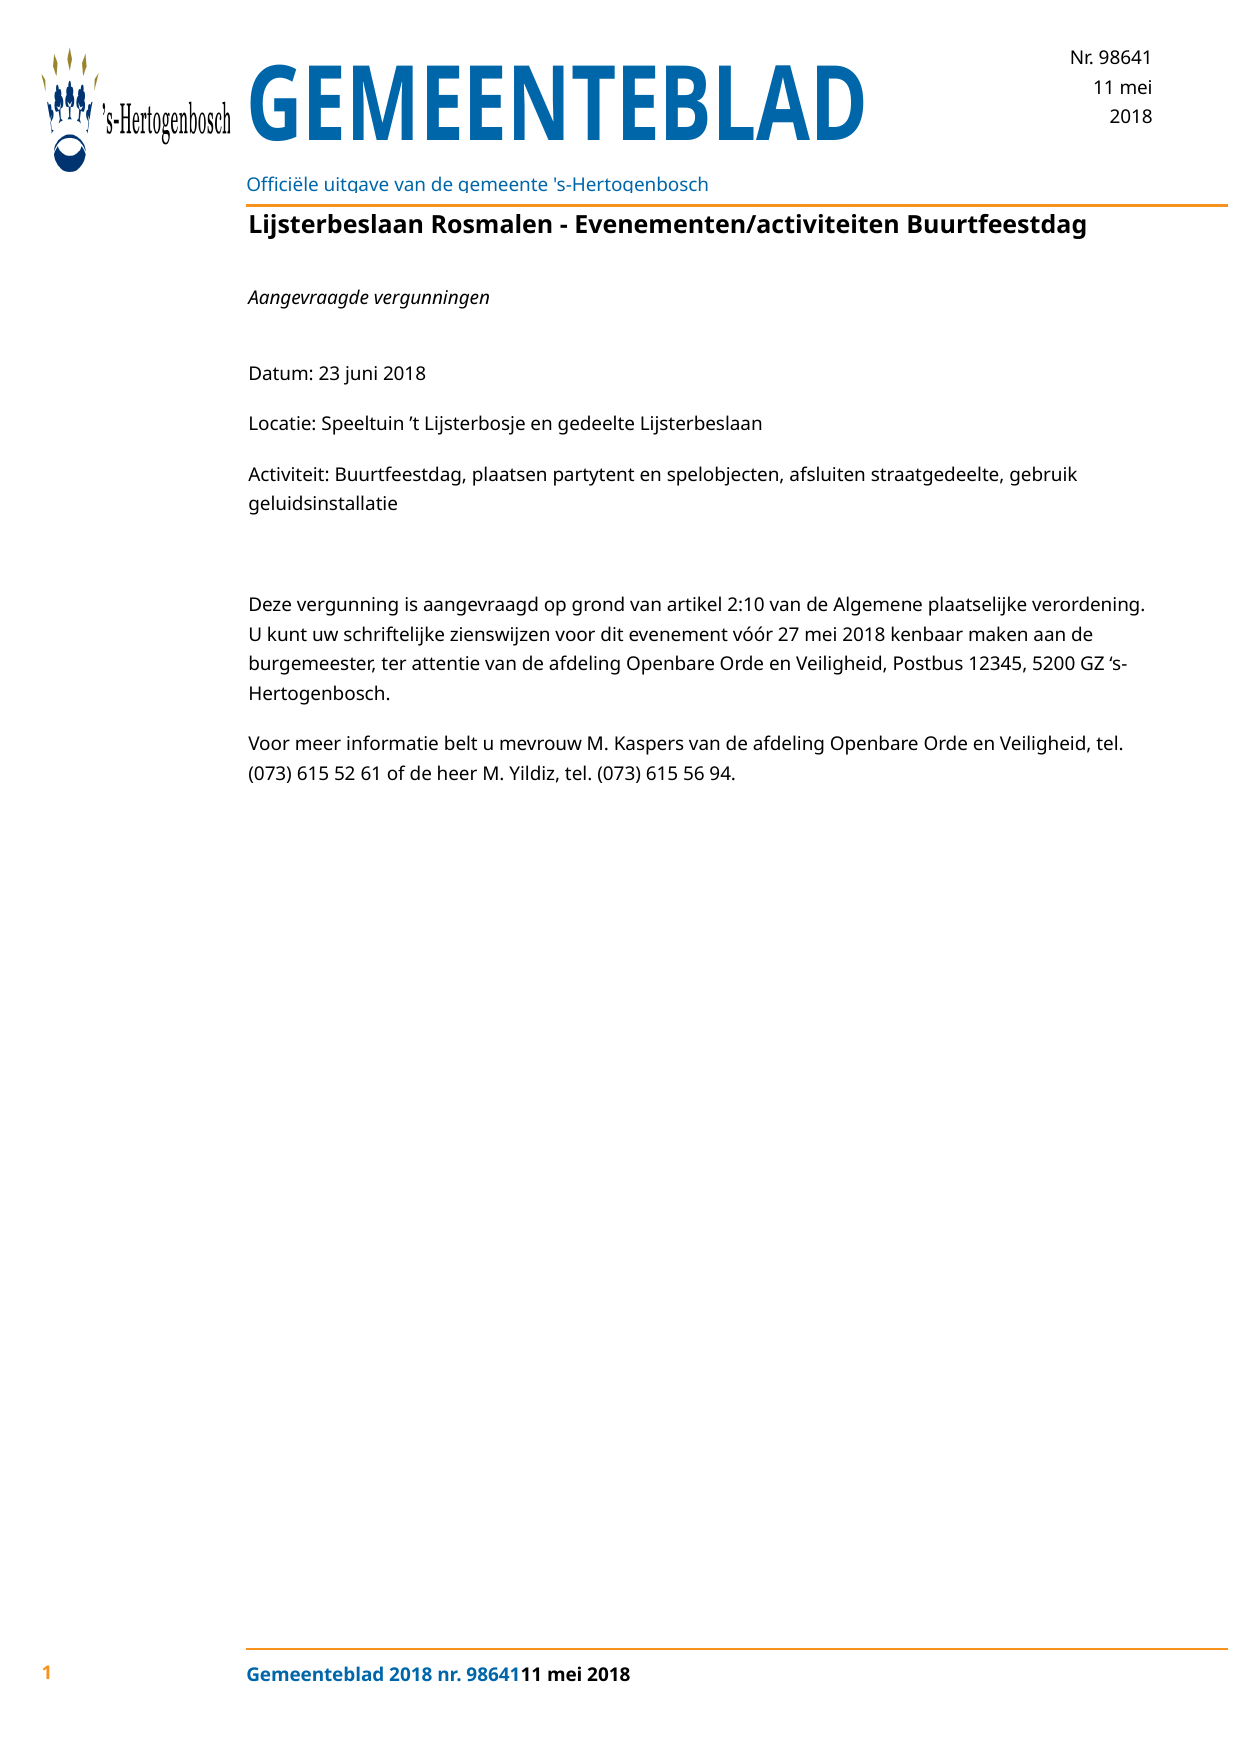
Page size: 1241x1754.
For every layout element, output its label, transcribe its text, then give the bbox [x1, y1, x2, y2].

text Deze vergunning is aangevraagd op grond van artikel 2:10 van de Algemene plaatselijke verordening. U kunt uw schriftelijke zienswijzen voor dit evenement vóór 27 mei 2018 kenbaar maken aan de burgemeester, ter attentie van de afdeling Openbare Orde en Veiligheid, Postbus 12345, 5200 GZ ‘s-Hertogenbosch. [248, 591, 1152, 706]
text Locatie: Speeltuin ’t Lijsterbosje en gedeelte Lijsterbeslaan [248, 410, 1152, 436]
text Lijsterbeslaan Rosmalen - Evenementen/activiteiten Buurtfeestdag [248, 207, 1152, 241]
picture [41, 47, 231, 172]
text Voor meer informatie belt u mevrouw M. Kaspers van de afdeling Openbare Orde en Veiligheid, tel. (073) 615 52 61 of de heer M. Yildiz, tel. (073) 615 56 94. [248, 730, 1152, 786]
text Activiteit: Buurtfeestdag, plaatsen partytent en spelobjecten, afsluiten straatgedeelte, gebruik geluidsinstallatie [248, 461, 1152, 516]
text Aangevraagde vergunningen [248, 284, 1152, 309]
text Datum: 23 juni 2018 [248, 360, 1152, 386]
